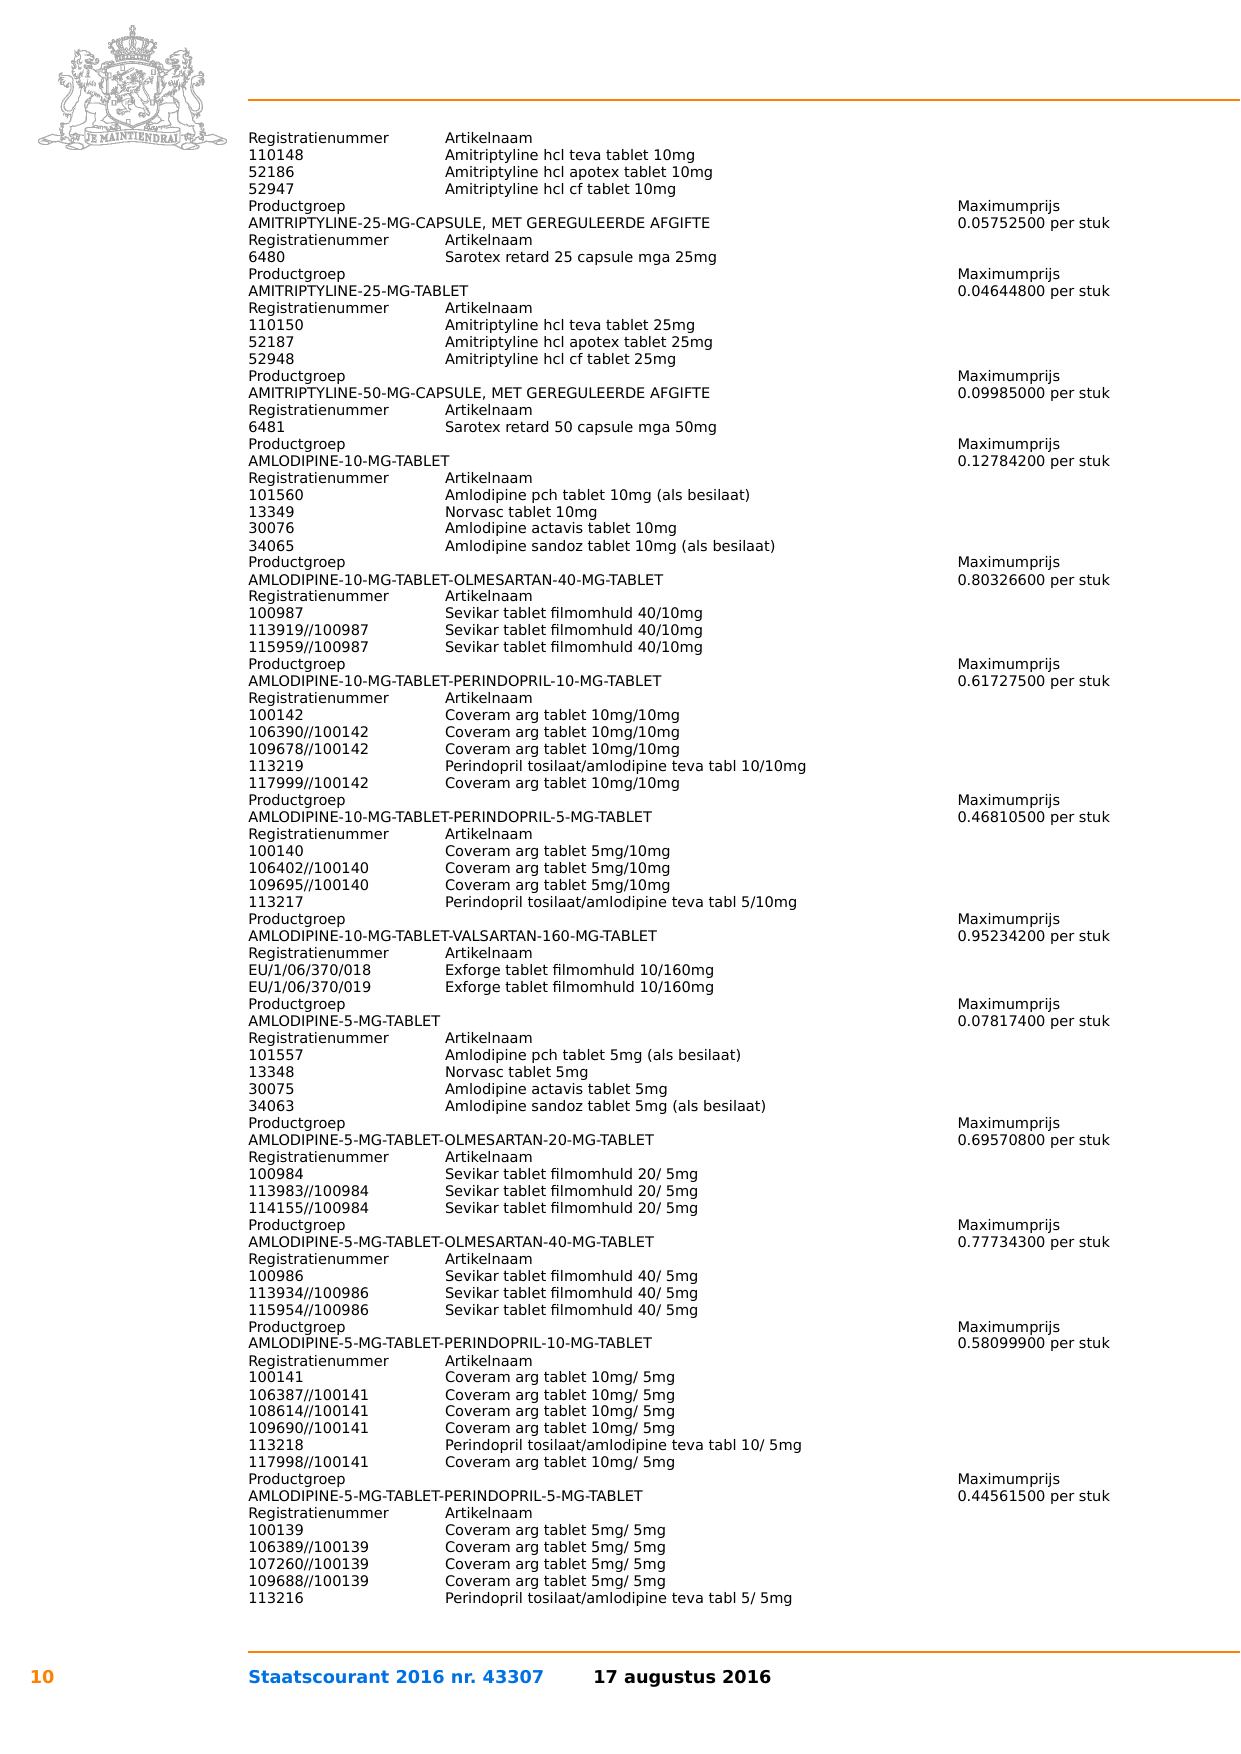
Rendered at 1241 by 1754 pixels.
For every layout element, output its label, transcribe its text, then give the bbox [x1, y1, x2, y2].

table_cell Maximumprijs [951, 1217, 1163, 1233]
table_cell 0.44561500 per stuk [951, 1488, 1163, 1505]
table_cell Registratienummer [248, 588, 439, 605]
table_cell Amlodipine sandoz tablet 5mg (als besilaat) [439, 1098, 951, 1115]
table_cell Registratienummer [248, 945, 439, 962]
table_cell 106402//100140 [248, 860, 439, 877]
table_cell 0.05752500 per stuk [951, 215, 1163, 232]
table_cell 101557 [248, 1047, 439, 1064]
table_cell Coveram arg tablet 10mg/10mg [439, 707, 951, 724]
table_cell [439, 1217, 951, 1233]
table_cell AMLODIPINE-5-MG-TABLET-PERINDOPRIL-5-MG-TABLET [248, 1488, 951, 1505]
table_cell Artikelnaam [439, 232, 951, 249]
table_cell Coveram arg tablet 10mg/ 5mg [439, 1454, 951, 1471]
table_cell Sevikar tablet filmomhuld 20/ 5mg [439, 1166, 951, 1183]
table_cell Registratienummer [248, 130, 439, 147]
table_cell Amlodipine pch tablet 10mg (als besilaat) [439, 486, 951, 503]
table_cell Productgroep [248, 1319, 439, 1335]
table_cell [951, 758, 1163, 775]
table_cell [951, 1386, 1163, 1403]
table_cell Amitriptyline hcl apotex tablet 25mg [439, 334, 951, 351]
table_cell [439, 1471, 951, 1488]
table_cell [951, 605, 1163, 622]
table_cell Registratienummer [248, 1251, 439, 1267]
table_cell 30075 [248, 1081, 439, 1098]
table_cell Productgroep [248, 554, 439, 571]
table_cell Coveram arg tablet 10mg/ 5mg [439, 1369, 951, 1386]
table_cell [951, 622, 1163, 639]
table_cell 34065 [248, 538, 439, 554]
table_cell [439, 368, 951, 384]
table_cell Coveram arg tablet 10mg/10mg [439, 775, 951, 792]
table_cell Maximumprijs [951, 1319, 1163, 1335]
table_cell [951, 130, 1163, 147]
table_cell [951, 979, 1163, 996]
table_cell [951, 707, 1163, 724]
table_cell Productgroep [248, 656, 439, 673]
table_cell Artikelnaam [439, 826, 951, 843]
table_cell 100984 [248, 1166, 439, 1183]
table_cell Amlodipine actavis tablet 5mg [439, 1081, 951, 1098]
table_cell 113919//100987 [248, 622, 439, 639]
table_cell [439, 996, 951, 1013]
table_cell Productgroep [248, 792, 439, 809]
table_cell [951, 1590, 1163, 1607]
table_cell [951, 334, 1163, 351]
table_cell [951, 317, 1163, 334]
table_cell 115954//100986 [248, 1301, 439, 1318]
table_cell 0.46810500 per stuk [951, 809, 1163, 826]
table_cell AMLODIPINE-5-MG-TABLET-OLMESARTAN-40-MG-TABLET [248, 1234, 951, 1251]
table_cell [439, 1319, 951, 1335]
table_cell AMLODIPINE-10-MG-TABLET-PERINDOPRIL-5-MG-TABLET [248, 809, 951, 826]
table_cell Registratienummer [248, 1353, 439, 1369]
table_cell 0.95234200 per stuk [951, 928, 1163, 945]
table_cell Coveram arg tablet 10mg/ 5mg [439, 1420, 951, 1437]
table_cell 52948 [248, 351, 439, 368]
table_cell AMITRIPTYLINE-25-MG-TABLET [248, 283, 951, 300]
table_cell AMITRIPTYLINE-25-MG-CAPSULE, MET GEREGULEERDE AFGIFTE [248, 215, 951, 232]
table_cell [951, 1149, 1163, 1166]
table_cell Coveram arg tablet 5mg/10mg [439, 843, 951, 860]
table_cell AMLODIPINE-10-MG-TABLET [248, 453, 951, 469]
table_cell Coveram arg tablet 5mg/10mg [439, 877, 951, 894]
table_cell Coveram arg tablet 10mg/ 5mg [439, 1403, 951, 1420]
table_cell Sevikar tablet filmomhuld 40/ 5mg [439, 1268, 951, 1284]
table_cell [951, 775, 1163, 792]
table_cell 109695//100140 [248, 877, 439, 894]
table_cell 113217 [248, 894, 439, 911]
table_cell [951, 1251, 1163, 1267]
table_cell [951, 860, 1163, 877]
table_cell 34063 [248, 1098, 439, 1115]
table_cell Perindopril tosilaat/amlodipine teva tabl 10/10mg [439, 758, 951, 775]
table_cell Perindopril tosilaat/amlodipine teva tabl 10/ 5mg [439, 1437, 951, 1454]
table_cell Productgroep [248, 368, 439, 384]
table_cell Sevikar tablet filmomhuld 40/10mg [439, 639, 951, 656]
table_cell 13349 [248, 504, 439, 520]
table_cell Artikelnaam [439, 1149, 951, 1166]
table_cell Productgroep [248, 1471, 439, 1488]
table_cell [951, 1522, 1163, 1539]
table_cell [951, 1505, 1163, 1522]
table_cell 100140 [248, 843, 439, 860]
table_cell [951, 843, 1163, 860]
table_cell Coveram arg tablet 10mg/10mg [439, 741, 951, 758]
table_cell Exforge tablet filmomhuld 10/160mg [439, 979, 951, 996]
table_cell Productgroep [248, 911, 439, 928]
table_cell 113983//100984 [248, 1183, 439, 1199]
table_cell 52187 [248, 334, 439, 351]
table_cell [951, 504, 1163, 520]
table_cell 106389//100139 [248, 1539, 439, 1556]
table_cell Sevikar tablet filmomhuld 40/ 5mg [439, 1285, 951, 1301]
table_cell 0.12784200 per stuk [951, 453, 1163, 469]
table_cell Registratienummer [248, 402, 439, 418]
table_cell 0.09985000 per stuk [951, 385, 1163, 402]
table_cell [951, 249, 1163, 266]
table_cell Artikelnaam [439, 690, 951, 707]
table_cell AMLODIPINE-10-MG-TABLET-VALSARTAN-160-MG-TABLET [248, 928, 951, 945]
table_cell [951, 147, 1163, 164]
table_cell 52947 [248, 181, 439, 198]
table_cell [951, 1268, 1163, 1284]
table_cell 0.04644800 per stuk [951, 283, 1163, 300]
table_cell [439, 656, 951, 673]
table_cell Coveram arg tablet 10mg/ 5mg [439, 1386, 951, 1403]
table_cell Maximumprijs [951, 266, 1163, 283]
table_cell [951, 1454, 1163, 1471]
table_cell 109678//100142 [248, 741, 439, 758]
table_cell 6480 [248, 249, 439, 266]
table_cell Artikelnaam [439, 1505, 951, 1522]
table_cell [951, 1166, 1163, 1183]
table_cell Artikelnaam [439, 470, 951, 486]
table_cell Productgroep [248, 1217, 439, 1233]
table_cell [951, 181, 1163, 198]
table_cell Perindopril tosilaat/amlodipine teva tabl 5/10mg [439, 894, 951, 911]
table_cell Exforge tablet filmomhuld 10/160mg [439, 962, 951, 979]
table_cell Maximumprijs [951, 368, 1163, 384]
table_cell 0.80326600 per stuk [951, 571, 1163, 588]
table_cell Amitriptyline hcl teva tablet 10mg [439, 147, 951, 164]
table_cell Maximumprijs [951, 436, 1163, 452]
table_cell [951, 538, 1163, 554]
table_cell [951, 1437, 1163, 1454]
table_cell [951, 402, 1163, 418]
table_cell 109688//100139 [248, 1573, 439, 1590]
table_cell 113219 [248, 758, 439, 775]
table_cell Maximumprijs [951, 996, 1163, 1013]
table_cell 117999//100142 [248, 775, 439, 792]
table_cell [951, 1301, 1163, 1318]
table_cell 108614//100141 [248, 1403, 439, 1420]
table_cell [951, 1539, 1163, 1556]
table_cell [951, 588, 1163, 605]
table_cell Amlodipine pch tablet 5mg (als besilaat) [439, 1047, 951, 1064]
table_cell Productgroep [248, 996, 439, 1013]
table_cell Registratienummer [248, 1149, 439, 1166]
table_cell 115959//100987 [248, 639, 439, 656]
table_cell [951, 520, 1163, 537]
table_cell Sevikar tablet filmomhuld 40/10mg [439, 622, 951, 639]
table_cell Sarotex retard 25 capsule mga 25mg [439, 249, 951, 266]
table_cell Artikelnaam [439, 402, 951, 418]
table_cell [951, 1353, 1163, 1369]
table_cell [951, 1420, 1163, 1437]
table_cell 0.69570800 per stuk [951, 1132, 1163, 1149]
table_cell [951, 1573, 1163, 1590]
table_cell 30076 [248, 520, 439, 537]
table_cell Coveram arg tablet 5mg/ 5mg [439, 1556, 951, 1573]
table_cell 100139 [248, 1522, 439, 1539]
table_cell 113934//100986 [248, 1285, 439, 1301]
table_cell AMLODIPINE-10-MG-TABLET-PERINDOPRIL-10-MG-TABLET [248, 673, 951, 690]
table_cell Maximumprijs [951, 911, 1163, 928]
table_cell [439, 911, 951, 928]
table_cell Productgroep [248, 266, 439, 283]
table_cell [439, 1115, 951, 1132]
table_cell Maximumprijs [951, 554, 1163, 571]
table_cell Coveram arg tablet 10mg/10mg [439, 724, 951, 741]
table_cell [951, 1081, 1163, 1098]
table_cell Maximumprijs [951, 198, 1163, 215]
table_cell 101560 [248, 486, 439, 503]
table_cell [951, 1098, 1163, 1115]
table_cell [951, 351, 1163, 368]
table_cell [951, 1183, 1163, 1199]
table_cell [439, 792, 951, 809]
table_cell EU/1/06/370/019 [248, 979, 439, 996]
table_cell Artikelnaam [439, 945, 951, 962]
table_cell AMLODIPINE-5-MG-TABLET [248, 1013, 951, 1030]
table_cell [951, 826, 1163, 843]
table_cell [951, 1369, 1163, 1386]
table_cell 113216 [248, 1590, 439, 1607]
table_cell Coveram arg tablet 5mg/ 5mg [439, 1573, 951, 1590]
table_cell Amitriptyline hcl teva tablet 25mg [439, 317, 951, 334]
table_cell [439, 436, 951, 452]
table_cell 6481 [248, 419, 439, 436]
table_cell 0.77734300 per stuk [951, 1234, 1163, 1251]
table_cell Sevikar tablet filmomhuld 20/ 5mg [439, 1200, 951, 1217]
table_cell [439, 554, 951, 571]
table_cell [951, 1030, 1163, 1047]
table_cell Registratienummer [248, 690, 439, 707]
table_cell [951, 1064, 1163, 1081]
table_cell Sevikar tablet filmomhuld 40/ 5mg [439, 1301, 951, 1318]
table_cell 109690//100141 [248, 1420, 439, 1437]
table_cell Sevikar tablet filmomhuld 20/ 5mg [439, 1183, 951, 1199]
table_cell Amlodipine sandoz tablet 10mg (als besilaat) [439, 538, 951, 554]
table_cell 13348 [248, 1064, 439, 1081]
table_cell Registratienummer [248, 300, 439, 317]
table_cell [951, 232, 1163, 249]
table_cell AMLODIPINE-5-MG-TABLET-OLMESARTAN-20-MG-TABLET [248, 1132, 951, 1149]
table_cell Coveram arg tablet 5mg/10mg [439, 860, 951, 877]
table_cell 107260//100139 [248, 1556, 439, 1573]
table_cell [439, 266, 951, 283]
table_cell 100142 [248, 707, 439, 724]
table_cell 100141 [248, 1369, 439, 1386]
table_cell [439, 198, 951, 215]
table_cell 113218 [248, 1437, 439, 1454]
table_cell Coveram arg tablet 5mg/ 5mg [439, 1522, 951, 1539]
table_cell Amitriptyline hcl cf tablet 25mg [439, 351, 951, 368]
table_cell Maximumprijs [951, 656, 1163, 673]
table_cell [951, 419, 1163, 436]
table_cell [951, 470, 1163, 486]
table_cell [951, 690, 1163, 707]
table_cell Coveram arg tablet 5mg/ 5mg [439, 1539, 951, 1556]
table_cell 110150 [248, 317, 439, 334]
table_cell Artikelnaam [439, 1251, 951, 1267]
table_cell Productgroep [248, 436, 439, 452]
table_cell Maximumprijs [951, 1471, 1163, 1488]
table_cell [951, 639, 1163, 656]
table_cell [951, 1047, 1163, 1064]
table_cell Artikelnaam [439, 130, 951, 147]
table_cell [951, 486, 1163, 503]
table_cell Sevikar tablet filmomhuld 40/10mg [439, 605, 951, 622]
table_cell 100986 [248, 1268, 439, 1284]
table_cell 114155//100984 [248, 1200, 439, 1217]
table_cell Registratienummer [248, 826, 439, 843]
table_cell Registratienummer [248, 470, 439, 486]
table_cell Sarotex retard 50 capsule mga 50mg [439, 419, 951, 436]
table_cell 106390//100142 [248, 724, 439, 741]
table_cell Registratienummer [248, 1030, 439, 1047]
table_cell 110148 [248, 147, 439, 164]
table_cell Registratienummer [248, 232, 439, 249]
table_cell 0.61727500 per stuk [951, 673, 1163, 690]
picture [38, 25, 227, 150]
table_cell Artikelnaam [439, 300, 951, 317]
table_cell [951, 1556, 1163, 1573]
table_cell [951, 877, 1163, 894]
table_cell Perindopril tosilaat/amlodipine teva tabl 5/ 5mg [439, 1590, 951, 1607]
table_cell AMITRIPTYLINE-50-MG-CAPSULE, MET GEREGULEERDE AFGIFTE [248, 385, 951, 402]
table_cell Maximumprijs [951, 1115, 1163, 1132]
table_cell [951, 1285, 1163, 1301]
table_cell [951, 1200, 1163, 1217]
table_cell EU/1/06/370/018 [248, 962, 439, 979]
table_cell Registratienummer [248, 1505, 439, 1522]
table_cell [951, 945, 1163, 962]
table_cell [951, 741, 1163, 758]
table_cell 52186 [248, 164, 439, 181]
table_cell Maximumprijs [951, 792, 1163, 809]
table_cell AMLODIPINE-5-MG-TABLET-PERINDOPRIL-10-MG-TABLET [248, 1335, 951, 1352]
table_cell Amlodipine actavis tablet 10mg [439, 520, 951, 537]
table_cell 117998//100141 [248, 1454, 439, 1471]
table_cell 0.07817400 per stuk [951, 1013, 1163, 1030]
table_cell 0.58099900 per stuk [951, 1335, 1163, 1352]
table_cell [951, 724, 1163, 741]
table_cell Productgroep [248, 1115, 439, 1132]
table_cell [951, 894, 1163, 911]
table_cell Norvasc tablet 10mg [439, 504, 951, 520]
table_cell 100987 [248, 605, 439, 622]
table_cell Amitriptyline hcl apotex tablet 10mg [439, 164, 951, 181]
table_cell AMLODIPINE-10-MG-TABLET-OLMESARTAN-40-MG-TABLET [248, 571, 951, 588]
table_cell [951, 1403, 1163, 1420]
table_cell Productgroep [248, 198, 439, 215]
table_cell 106387//100141 [248, 1386, 439, 1403]
table_cell [951, 300, 1163, 317]
table_cell Artikelnaam [439, 588, 951, 605]
table_cell [951, 164, 1163, 181]
table_cell Artikelnaam [439, 1353, 951, 1369]
table_cell Amitriptyline hcl cf tablet 10mg [439, 181, 951, 198]
table_cell Artikelnaam [439, 1030, 951, 1047]
table_cell [951, 962, 1163, 979]
table_cell Norvasc tablet 5mg [439, 1064, 951, 1081]
